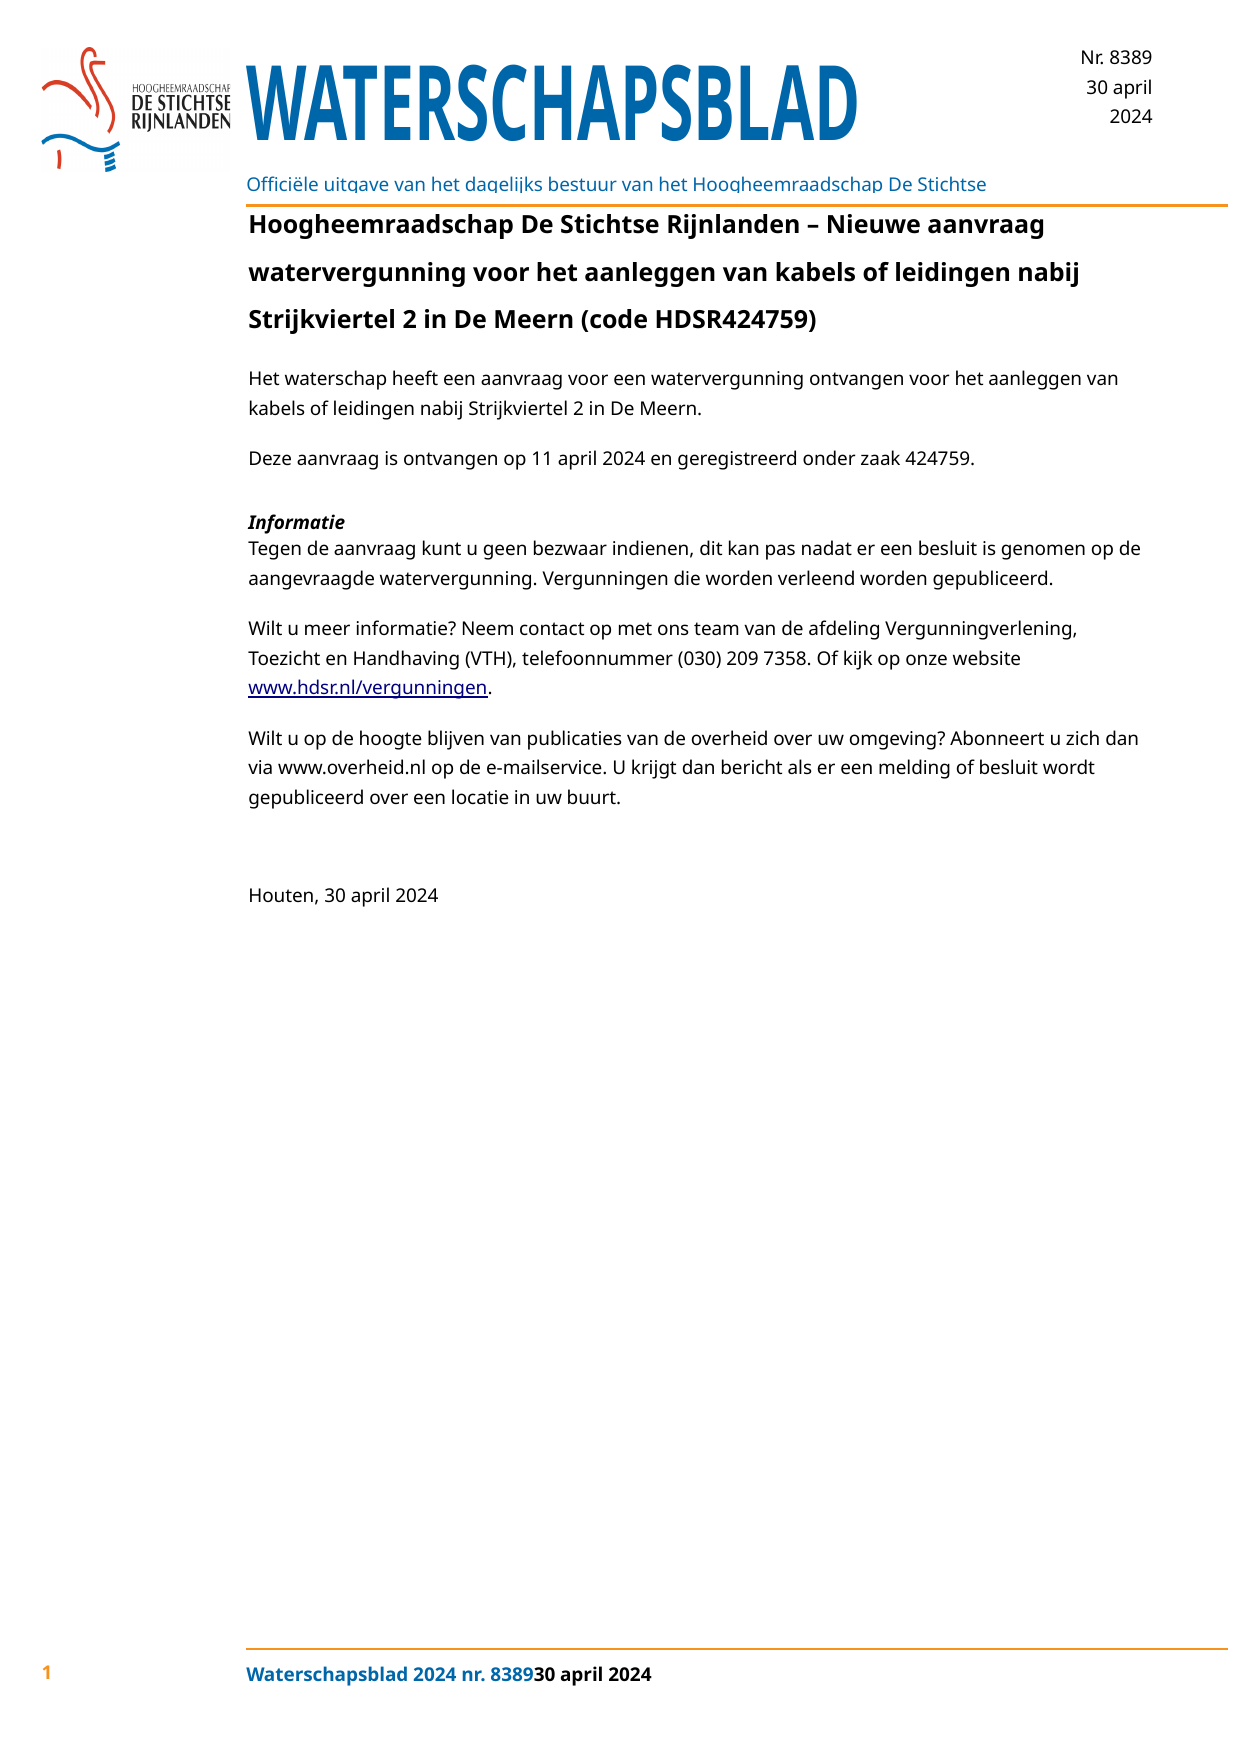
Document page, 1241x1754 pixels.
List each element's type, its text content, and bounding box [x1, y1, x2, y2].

text Hoogheemraadschap De Stichtse Rijnlanden – Nieuwe aanvraag watervergunning voor het aanleggen van kabels of leidingen nabij Strijkviertel 2 in De Meern (code HDSR424759) [248, 207, 1152, 336]
picture [41, 47, 231, 172]
text Het waterschap heeft een aanvraag voor een watervergunning ontvangen voor het aanleggen van kabels of leidingen nabij Strijkviertel 2 in De Meern. [248, 366, 1152, 421]
text Wilt u op de hoogte blijven van publicaties van de overheid over uw omgeving? Abonneert u zich dan via www.overheid.nl op de e-mailservice. U krijgt dan bericht als er een melding of besluit wordt gepubliceerd over een locatie in uw buurt. [248, 725, 1152, 810]
text Wilt u meer informatie? Neem contact op met ons team van de afdeling Vergunningverlening, Toezicht en Handhaving (VTH), telefoonnummer (030) 209 7358. Of kijk op onze website www.hdsr.nl/vergunningen. [248, 615, 1152, 700]
text Informatie [248, 509, 1152, 535]
text Houten, 30 april 2024 [248, 882, 1152, 908]
text Tegen de aanvraag kunt u geen bezwaar indienen, dit kan pas nadat er een besluit is genomen op de aangevraagde watervergunning. Vergunningen die worden verleend worden gepubliceerd. [248, 535, 1152, 591]
text Deze aanvraag is ontvangen op 11 april 2024 en geregistreerd onder zaak 424759. [248, 446, 1152, 471]
